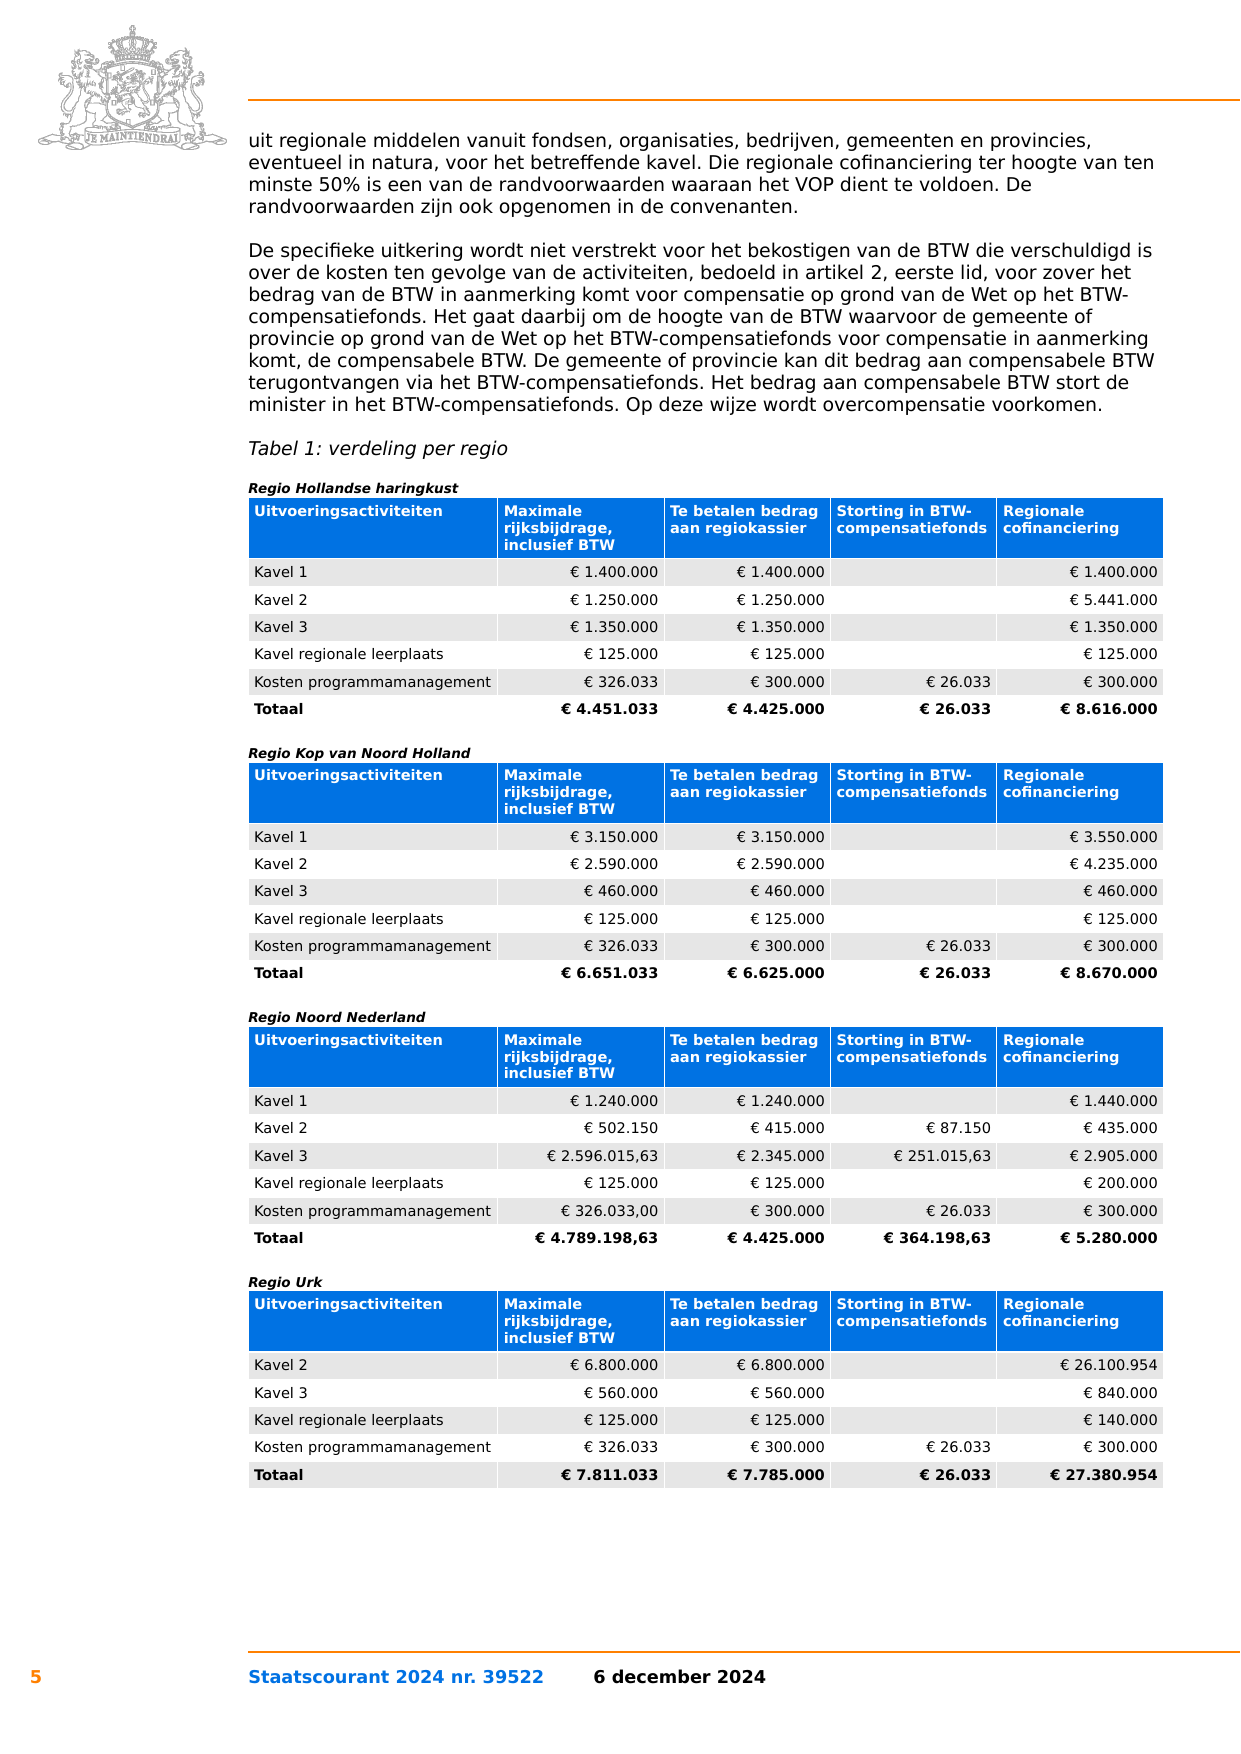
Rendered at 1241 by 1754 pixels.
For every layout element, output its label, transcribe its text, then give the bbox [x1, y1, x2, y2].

table_cell Te betalen bedrag aan regiokassier [665, 498, 830, 558]
table_cell Kosten programmamanagement [249, 1198, 497, 1224]
table_cell Kavel 3 [249, 1380, 497, 1406]
table_cell € 200.000 [997, 1170, 1163, 1197]
table_cell € 26.033 [831, 961, 996, 987]
table_cell € 1.250.000 [498, 587, 664, 613]
table_cell € 4.235.000 [997, 851, 1163, 877]
table_cell € 4.451.033 [498, 696, 664, 723]
table_cell [831, 1407, 996, 1434]
table_cell € 300.000 [665, 669, 830, 695]
table_cell [831, 1353, 996, 1379]
table_cell [831, 906, 996, 932]
table_cell € 6.800.000 [498, 1353, 664, 1379]
table_cell € 1.240.000 [498, 1088, 664, 1114]
table_cell € 1.350.000 [665, 614, 830, 641]
table_cell € 435.000 [997, 1116, 1163, 1142]
table_cell Kavel regionale leerplaats [249, 1170, 497, 1197]
table_cell € 326.033 [498, 933, 664, 960]
table_cell Totaal [249, 1225, 497, 1251]
table_cell € 2.345.000 [665, 1143, 830, 1169]
table_cell € 6.800.000 [665, 1353, 830, 1379]
table_cell Te betalen bedrag aan regiokassier [665, 763, 830, 823]
table_cell € 5.280.000 [997, 1225, 1163, 1251]
table_cell € 2.590.000 [665, 851, 830, 877]
table_cell € 125.000 [665, 1170, 830, 1197]
table_header Regio Hollandse haringkust [248, 481, 1163, 497]
table_cell € 3.150.000 [665, 824, 830, 850]
table_cell € 300.000 [997, 669, 1163, 695]
table_cell € 300.000 [665, 1198, 830, 1224]
table_cell Kavel 3 [249, 879, 497, 905]
table_cell [831, 559, 996, 586]
table_cell Totaal [249, 1462, 497, 1488]
table_cell € 1.400.000 [997, 559, 1163, 586]
table_cell € 125.000 [665, 1407, 830, 1434]
table_cell € 326.033,00 [498, 1198, 664, 1224]
table_cell Storting in BTW-compensatiefonds [831, 1027, 996, 1087]
table_cell € 5.441.000 [997, 587, 1163, 613]
table_cell € 300.000 [997, 933, 1163, 960]
subtitle Tabel 1: verdeling per regio [248, 437, 1163, 459]
table_cell € 1.440.000 [997, 1088, 1163, 1114]
table_cell € 26.100.954 [997, 1353, 1163, 1379]
table_cell € 300.000 [997, 1198, 1163, 1224]
table_cell [831, 587, 996, 613]
table_cell Kavel 2 [249, 587, 497, 613]
table_cell [831, 614, 996, 641]
table_cell € 300.000 [665, 933, 830, 960]
table_cell € 326.033 [498, 1435, 664, 1461]
table_cell € 300.000 [997, 1435, 1163, 1461]
table_cell € 27.380.954 [997, 1462, 1163, 1488]
table_cell € 840.000 [997, 1380, 1163, 1406]
table_cell € 1.250.000 [665, 587, 830, 613]
table_cell Kavel 2 [249, 851, 497, 877]
table_cell € 125.000 [665, 642, 830, 668]
table_header Regio Urk [248, 1274, 1163, 1290]
table_cell € 3.150.000 [498, 824, 664, 850]
table_cell Storting in BTW-compensatiefonds [831, 1291, 996, 1351]
table_cell [831, 824, 996, 850]
table_cell Regionale cofinanciering [997, 498, 1163, 558]
table_cell € 26.033 [831, 1198, 996, 1224]
table_cell € 87.150 [831, 1116, 996, 1142]
table_cell € 300.000 [665, 1435, 830, 1461]
table_cell Kosten programmamanagement [249, 933, 497, 960]
table_cell € 7.811.033 [498, 1462, 664, 1488]
table_cell € 460.000 [665, 879, 830, 905]
table_cell Kavel regionale leerplaats [249, 1407, 497, 1434]
table_cell Kosten programmamanagement [249, 1435, 497, 1461]
table_cell € 6.651.033 [498, 961, 664, 987]
table_cell Kavel regionale leerplaats [249, 906, 497, 932]
table_cell € 26.033 [831, 669, 996, 695]
table_cell € 1.400.000 [665, 559, 830, 586]
table_cell Uitvoeringsactiviteiten [249, 1027, 497, 1087]
table_cell Uitvoeringsactiviteiten [249, 1291, 497, 1351]
table_cell € 26.033 [831, 1462, 996, 1488]
table_cell € 125.000 [997, 906, 1163, 932]
table_cell Storting in BTW-compensatiefonds [831, 763, 996, 823]
table_cell € 4.425.000 [665, 1225, 830, 1251]
table_cell Te betalen bedrag aan regiokassier [665, 1291, 830, 1351]
table_cell Kavel 2 [249, 1353, 497, 1379]
table_cell Maximale rijksbijdrage, inclusief BTW [498, 763, 664, 823]
table_cell [831, 851, 996, 877]
table_cell € 2.590.000 [498, 851, 664, 877]
table_cell € 460.000 [997, 879, 1163, 905]
table_cell € 125.000 [997, 642, 1163, 668]
table_cell [831, 1380, 996, 1406]
table_cell € 2.596.015,63 [498, 1143, 664, 1169]
table_cell € 3.550.000 [997, 824, 1163, 850]
table_cell Kavel regionale leerplaats [249, 642, 497, 668]
table_cell [831, 879, 996, 905]
table_header Regio Noord Nederland [248, 1010, 1163, 1026]
text De specifieke uitkering wordt niet verstrekt voor het bekostigen van de BTW die verschuldigd is over de kosten ten gevolge van de activiteiten, bedoeld in artikel 2, eerste lid, voor zover het bedrag van de BTW in aanmerking komt voor compensatie op grond van de Wet op het BTW-compensatiefonds. Het gaat daarbij om de hoogte van de BTW waarvoor de gemeente of provincie op grond van de Wet op het BTW-compensatiefonds voor compensatie in aanmerking komt, de compensabele BTW. De gemeente of provincie kan dit bedrag aan compensabele BTW terugontvangen via het BTW-compensatiefonds. Het bedrag aan compensabele BTW stort de minister in het BTW-compensatiefonds. Op deze wijze wordt overcompensatie voorkomen. [248, 240, 1163, 416]
table_cell Kavel 1 [249, 559, 497, 586]
table_cell Totaal [249, 961, 497, 987]
table_cell Regionale cofinanciering [997, 1027, 1163, 1087]
table_cell Maximale rijksbijdrage, inclusief BTW [498, 498, 664, 558]
table_cell € 125.000 [498, 1170, 664, 1197]
table_cell Kavel 3 [249, 1143, 497, 1169]
table_cell Uitvoeringsactiviteiten [249, 763, 497, 823]
table_cell Maximale rijksbijdrage, inclusief BTW [498, 1027, 664, 1087]
table_cell € 125.000 [665, 906, 830, 932]
table_cell Storting in BTW-compensatiefonds [831, 498, 996, 558]
table_cell € 6.625.000 [665, 961, 830, 987]
table_cell Regionale cofinanciering [997, 763, 1163, 823]
table_cell € 4.425.000 [665, 696, 830, 723]
table_cell € 415.000 [665, 1116, 830, 1142]
table_cell € 1.350.000 [997, 614, 1163, 641]
table_header Regio Kop van Noord Holland [248, 746, 1163, 761]
table_cell Kavel 2 [249, 1116, 497, 1142]
table_cell € 364.198,63 [831, 1225, 996, 1251]
table_cell € 560.000 [498, 1380, 664, 1406]
table_cell € 1.240.000 [665, 1088, 830, 1114]
table_cell € 460.000 [498, 879, 664, 905]
table_cell € 326.033 [498, 669, 664, 695]
table_cell [831, 642, 996, 668]
table_cell € 26.033 [831, 933, 996, 960]
table_cell € 1.400.000 [498, 559, 664, 586]
table_cell Uitvoeringsactiviteiten [249, 498, 497, 558]
table_cell € 8.616.000 [997, 696, 1163, 723]
table_cell € 7.785.000 [665, 1462, 830, 1488]
table_cell Totaal [249, 696, 497, 723]
table_cell € 140.000 [997, 1407, 1163, 1434]
table_cell € 8.670.000 [997, 961, 1163, 987]
table_cell € 125.000 [498, 642, 664, 668]
table_cell € 251.015,63 [831, 1143, 996, 1169]
table_cell [831, 1170, 996, 1197]
table_cell € 2.905.000 [997, 1143, 1163, 1169]
table_cell Kavel 1 [249, 1088, 497, 1114]
table_cell Kavel 3 [249, 614, 497, 641]
table_cell € 26.033 [831, 696, 996, 723]
table_cell € 4.789.198,63 [498, 1225, 664, 1251]
table_cell € 560.000 [665, 1380, 830, 1406]
table_cell Kosten programmamanagement [249, 669, 497, 695]
text uit regionale middelen vanuit fondsen, organisaties, bedrijven, gemeenten en provincies, eventueel in natura, voor het betreffende kavel. Die regionale cofinanciering ter hoogte van ten minste 50% is een van de randvoorwaarden waaraan het VOP dient te voldoen. De randvoorwaarden zijn ook opgenomen in de convenanten. [248, 130, 1163, 218]
table_cell Maximale rijksbijdrage, inclusief BTW [498, 1291, 664, 1351]
table_cell Regionale cofinanciering [997, 1291, 1163, 1351]
table_cell € 1.350.000 [498, 614, 664, 641]
table_cell [831, 1088, 996, 1114]
table_cell € 125.000 [498, 906, 664, 932]
table_cell Te betalen bedrag aan regiokassier [665, 1027, 830, 1087]
table_cell € 26.033 [831, 1435, 996, 1461]
table_cell Kavel 1 [249, 824, 497, 850]
table_cell € 125.000 [498, 1407, 664, 1434]
picture [38, 25, 227, 150]
table_cell € 502.150 [498, 1116, 664, 1142]
